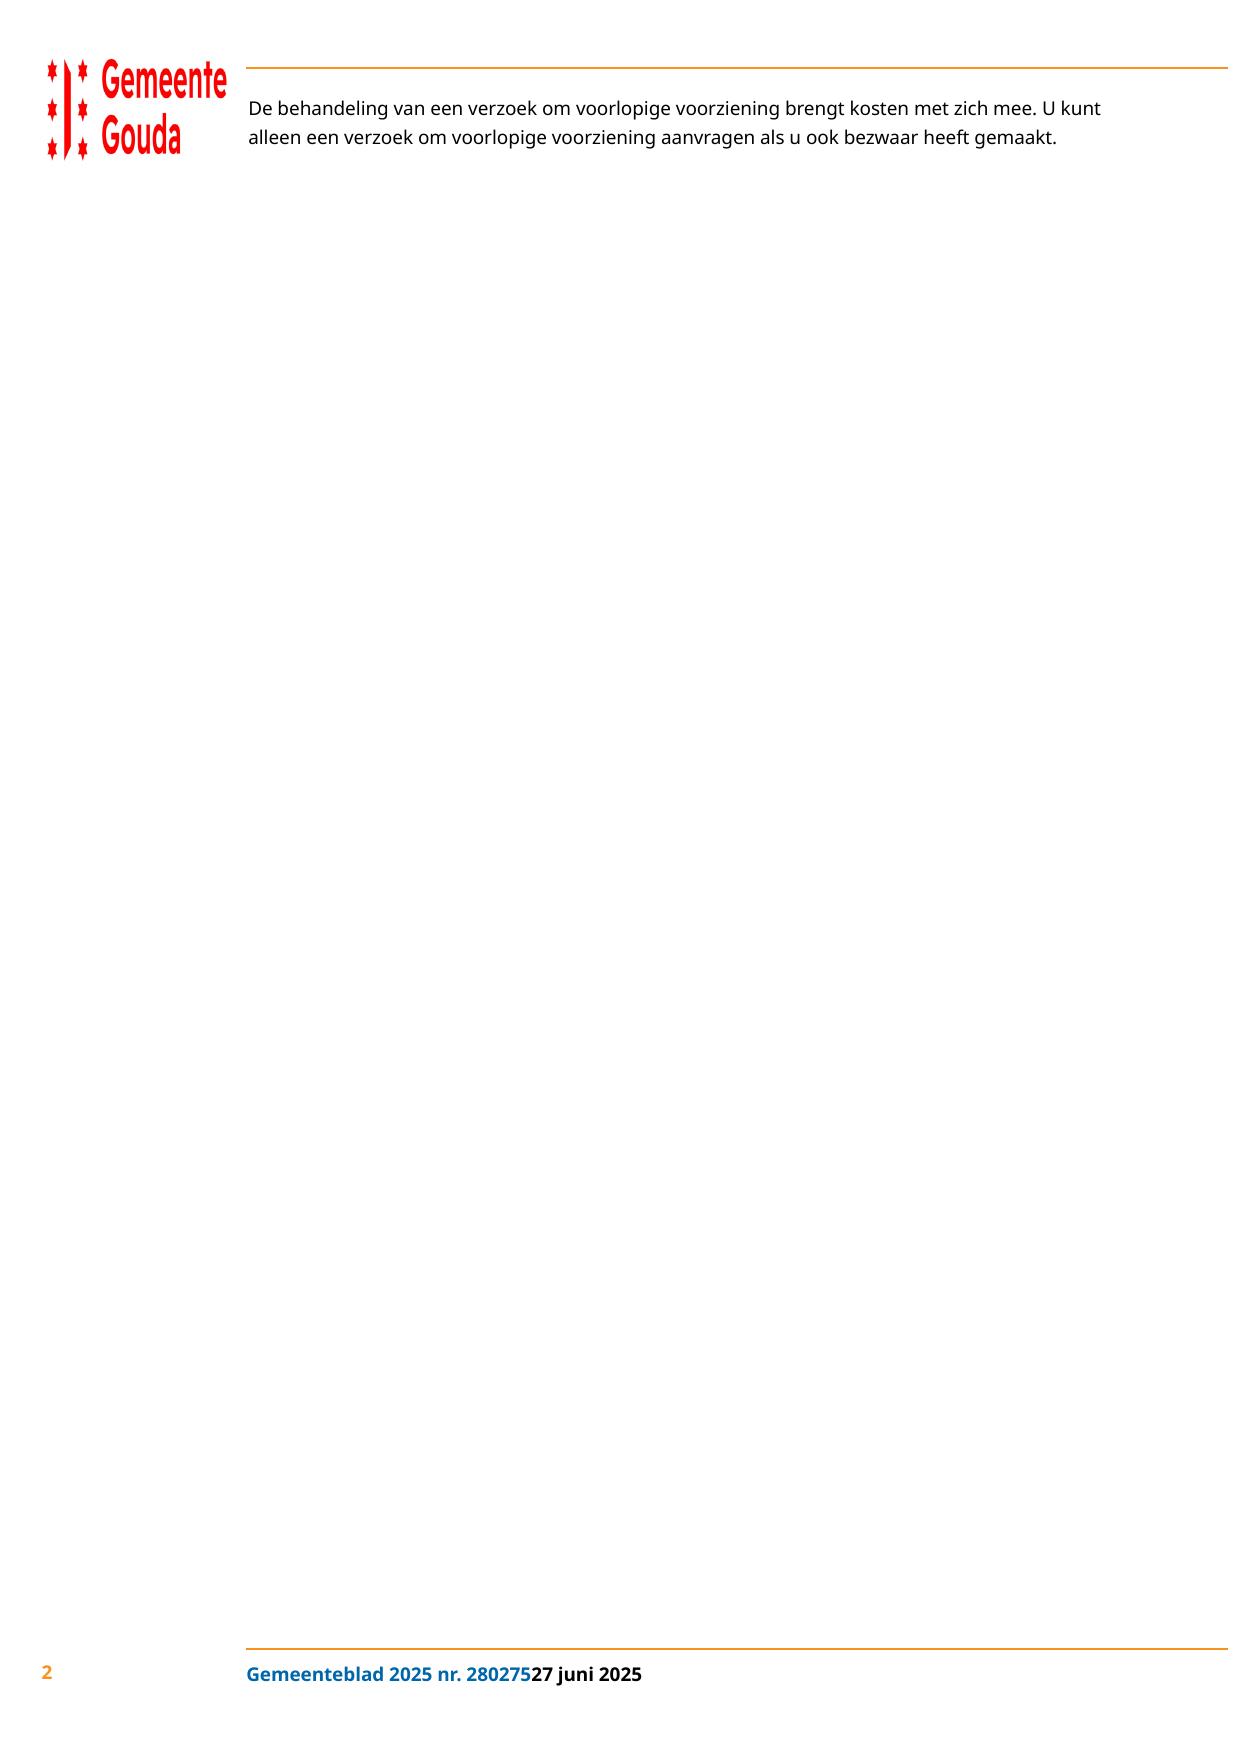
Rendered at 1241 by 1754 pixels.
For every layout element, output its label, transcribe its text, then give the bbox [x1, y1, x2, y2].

text De behandeling van een verzoek om voorlopige voorziening brengt kosten met zich mee. U kunt alleen een verzoek om voorlopige voorziening aanvragen als u ook bezwaar heeft gemaakt. [248, 95, 1152, 150]
picture [41, 47, 231, 172]
